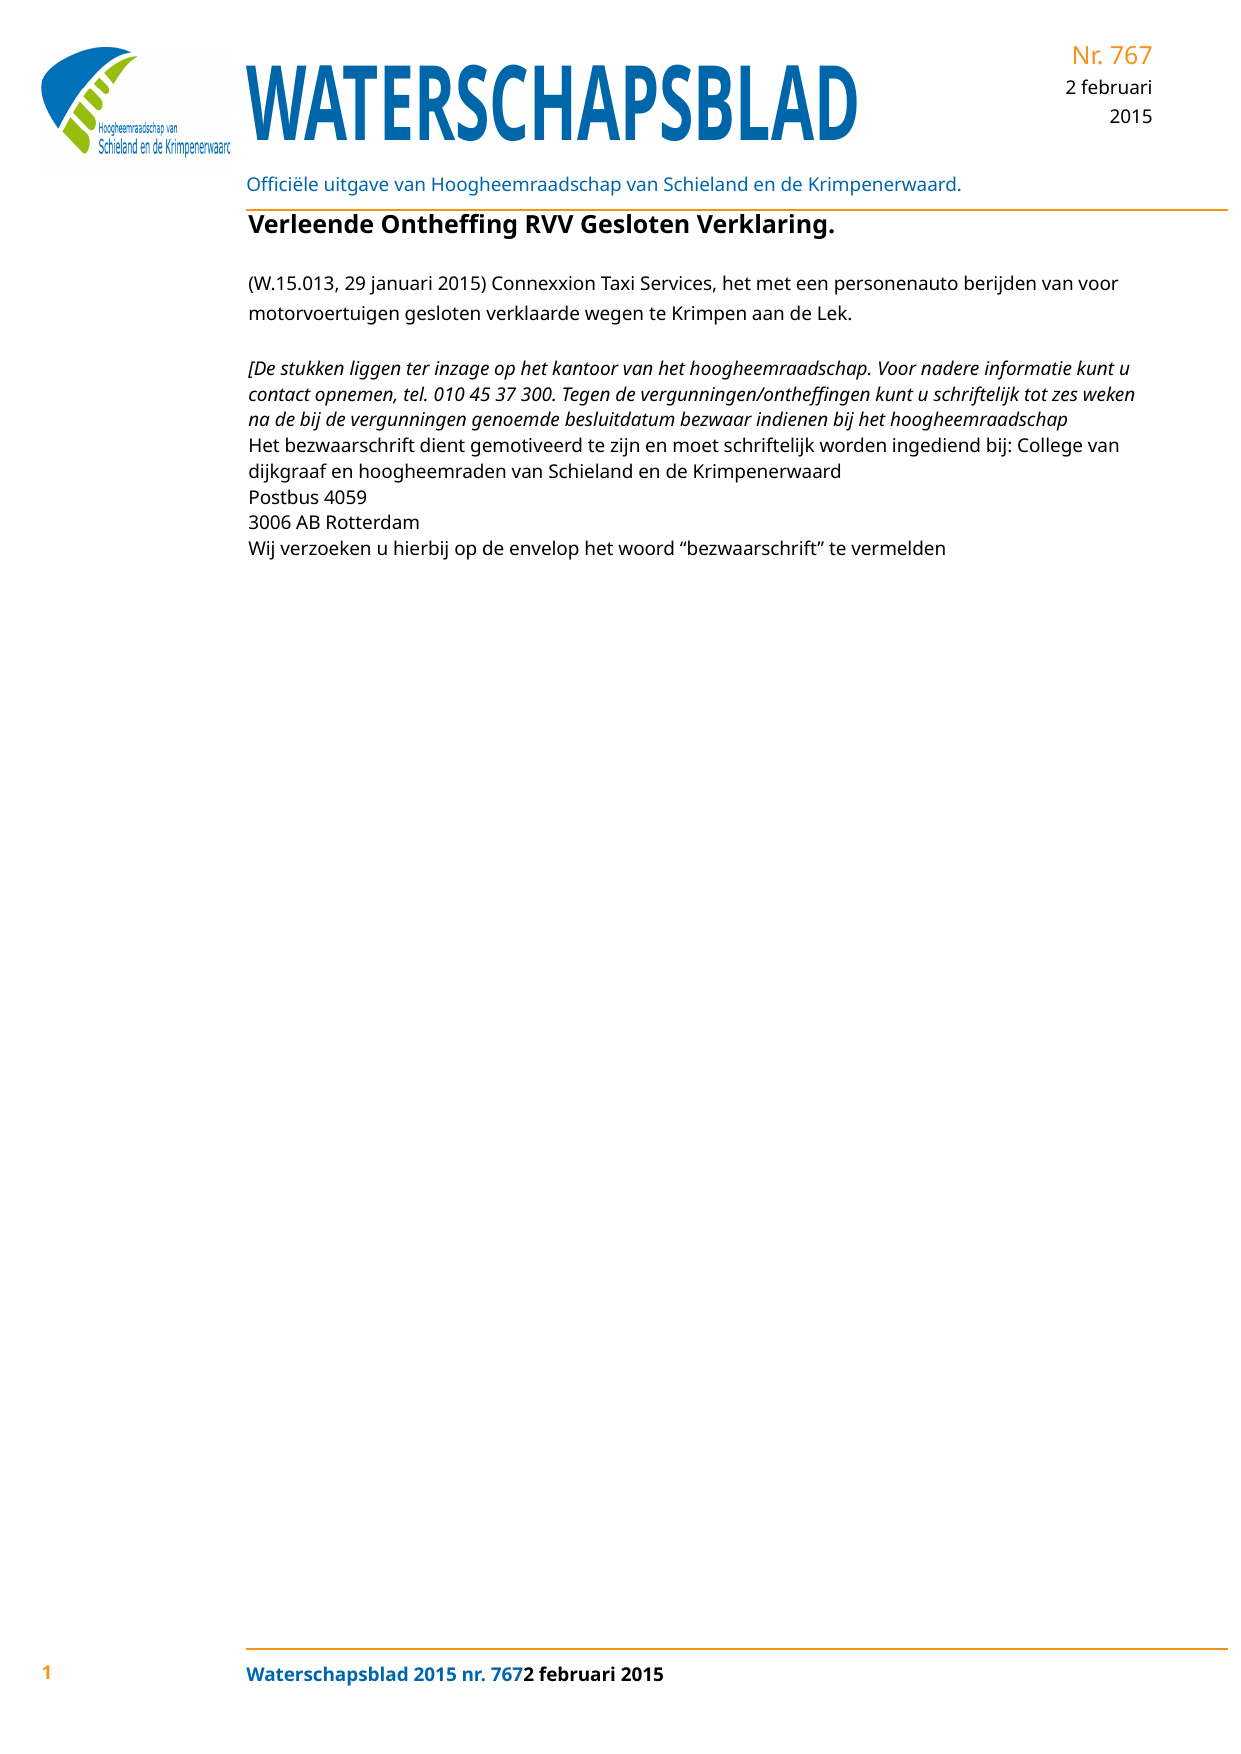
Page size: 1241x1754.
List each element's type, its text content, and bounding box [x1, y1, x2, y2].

text Wij verzoeken u hierbij op de envelop het woord “bezwaarschrift” te vermelden [248, 535, 1152, 561]
text [De stukken liggen ter inzage op het kantoor van het hoogheemraadschap. Voor nadere informatie kunt u contact opnemen, tel. 010 45 37 300. Tegen de vergunningen/ontheffingen kunt u schriftelijk tot zes weken na de bij de vergunningen genoemde besluitdatum bezwaar indienen bij het hoogheemraadschap [248, 355, 1152, 432]
text Het bezwaarschrift dient gemotiveerd te zijn en moet schriftelijk worden ingediend bij: College van dijkgraaf en hoogheemraden van Schieland en de Krimpenerwaard [248, 432, 1152, 484]
text 3006 AB Rotterdam [248, 509, 1152, 535]
text Postbus 4059 [248, 484, 1152, 509]
picture [41, 47, 231, 172]
text (W.15.013, 29 januari 2015) Connexxion Taxi Services, het met een personenauto berijden van voor motorvoertuigen gesloten verklaarde wegen te Krimpen aan de Lek. [248, 270, 1152, 326]
text Verleende Ontheffing RVV Gesloten Verklaring. [248, 211, 1152, 241]
